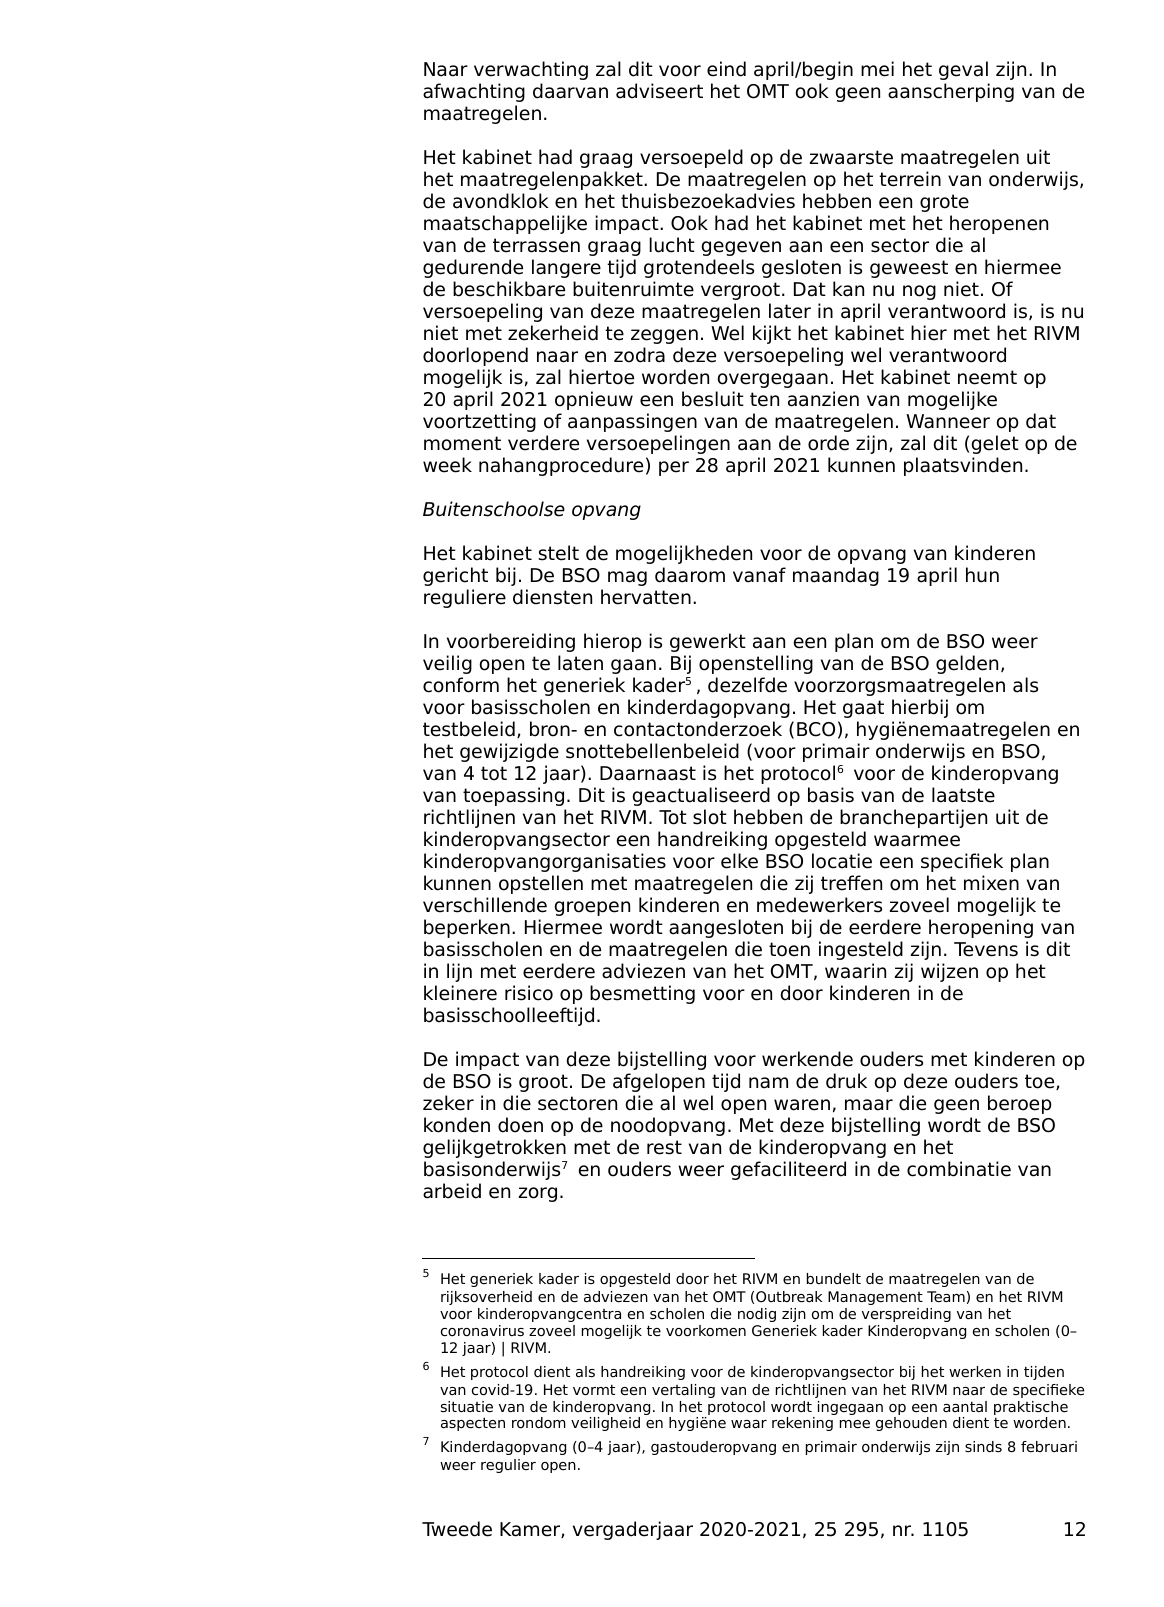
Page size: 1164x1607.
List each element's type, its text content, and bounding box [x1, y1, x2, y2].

text De impact van deze bijstelling voor werkende ouders met kinderen op de BSO is groot. De afgelopen tijd nam de druk op deze ouders toe, zeker in die sectoren die al wel open waren, maar die geen beroep konden doen op de noodopvang. Met deze bijstelling wordt de BSO gelijkgetrokken met de rest van de kinderopvang en het basisonderwijs en ouders weer gefaciliteerd in de combinatie van arbeid en zorg. [422, 1049, 1087, 1203]
text In voorbereiding hierop is gewerkt aan een plan om de BSO weer veilig open te laten gaan. Bij openstelling van de BSO gelden, conform het generiek kader, dezelfde voorzorgsmaatregelen als voor basisscholen en kinderdagopvang. Het gaat hierbij om testbeleid, bron- en contactonderzoek (BCO), hygiënemaatregelen en het gewijzigde snottebellenbeleid (voor primair onderwijs en BSO, van 4 tot 12 jaar). Daarnaast is het protocol voor de kinderopvang van toepassing. Dit is geactualiseerd op basis van de laatste richtlijnen van het RIVM. Tot slot hebben de branchepartijen uit de kinderopvangsector een handreiking opgesteld waarmee kinderopvangorganisaties voor elke BSO locatie een specifiek plan kunnen opstellen met maatregelen die zij treffen om het mixen van verschillende groepen kinderen en medewerkers zoveel mogelijk te beperken. Hiermee wordt aangesloten bij de eerdere heropening van basisscholen en de maatregelen die toen ingesteld zijn. Tevens is dit in lijn met eerdere adviezen van het OMT, waarin zij wijzen op het kleinere risico op besmetting voor en door kinderen in de basisschoolleeftijd. [422, 631, 1087, 1027]
text Het kabinet had graag versoepeld op de zwaarste maatregelen uit het maatregelenpakket. De maatregelen op het terrein van onderwijs, de avondklok en het thuisbezoekadvies hebben een grote maatschappelijke impact. Ook had het kabinet met het heropenen van de terrassen graag lucht gegeven aan een sector die al gedurende langere tijd grotendeels gesloten is geweest en hiermee de beschikbare buitenruimte vergroot. Dat kan nu nog niet. Of versoepeling van deze maatregelen later in april verantwoord is, is nu niet met zekerheid te zeggen. Wel kijkt het kabinet hier met het RIVM doorlopend naar en zodra deze versoepeling wel verantwoord mogelijk is, zal hiertoe worden overgegaan. Het kabinet neemt op 20 april 2021 opnieuw een besluit ten aanzien van mogelijke voortzetting of aanpassingen van de maatregelen. Wanneer op dat moment verdere versoepelingen aan de orde zijn, zal dit (gelet op de week nahangprocedure) per 28 april 2021 kunnen plaatsvinden. [422, 147, 1087, 477]
text Kinderdagopvang (0–4 jaar), gastouderopvang en primair onderwijs zijn sinds 8 februari weer regulier open. [422, 1435, 1087, 1474]
text Het generiek kader is opgesteld door het RIVM en bundelt de maatregelen van de rijksoverheid en de adviezen van het OMT (Outbreak Management Team) en het RIVM voor kinderopvangcentra en scholen die nodig zijn om de verspreiding van het coronavirus zoveel mogelijk te voorkomen Generiek kader Kinderopvang en scholen (0–12 jaar) | RIVM. [422, 1267, 1087, 1357]
text Naar verwachting zal dit voor eind april/begin mei het geval zijn. In afwachting daarvan adviseert het OMT ook geen aanscherping van de maatregelen. [422, 59, 1087, 125]
subtitle Buitenschoolse opvang [422, 499, 1087, 521]
text Het kabinet stelt de mogelijkheden voor de opvang van kinderen gericht bij. De BSO mag daarom vanaf maandag 19 april hun reguliere diensten hervatten. [422, 543, 1087, 609]
text Het protocol dient als handreiking voor de kinderopvangsector bij het werken in tijden van covid-19. Het vormt een vertaling van de richtlijnen van het RIVM naar de specifieke situatie van de kinderopvang. In het protocol wordt ingegaan op een aantal praktische aspecten rondom veiligheid en hygiëne waar rekening mee gehouden dient te worden. [422, 1360, 1087, 1432]
